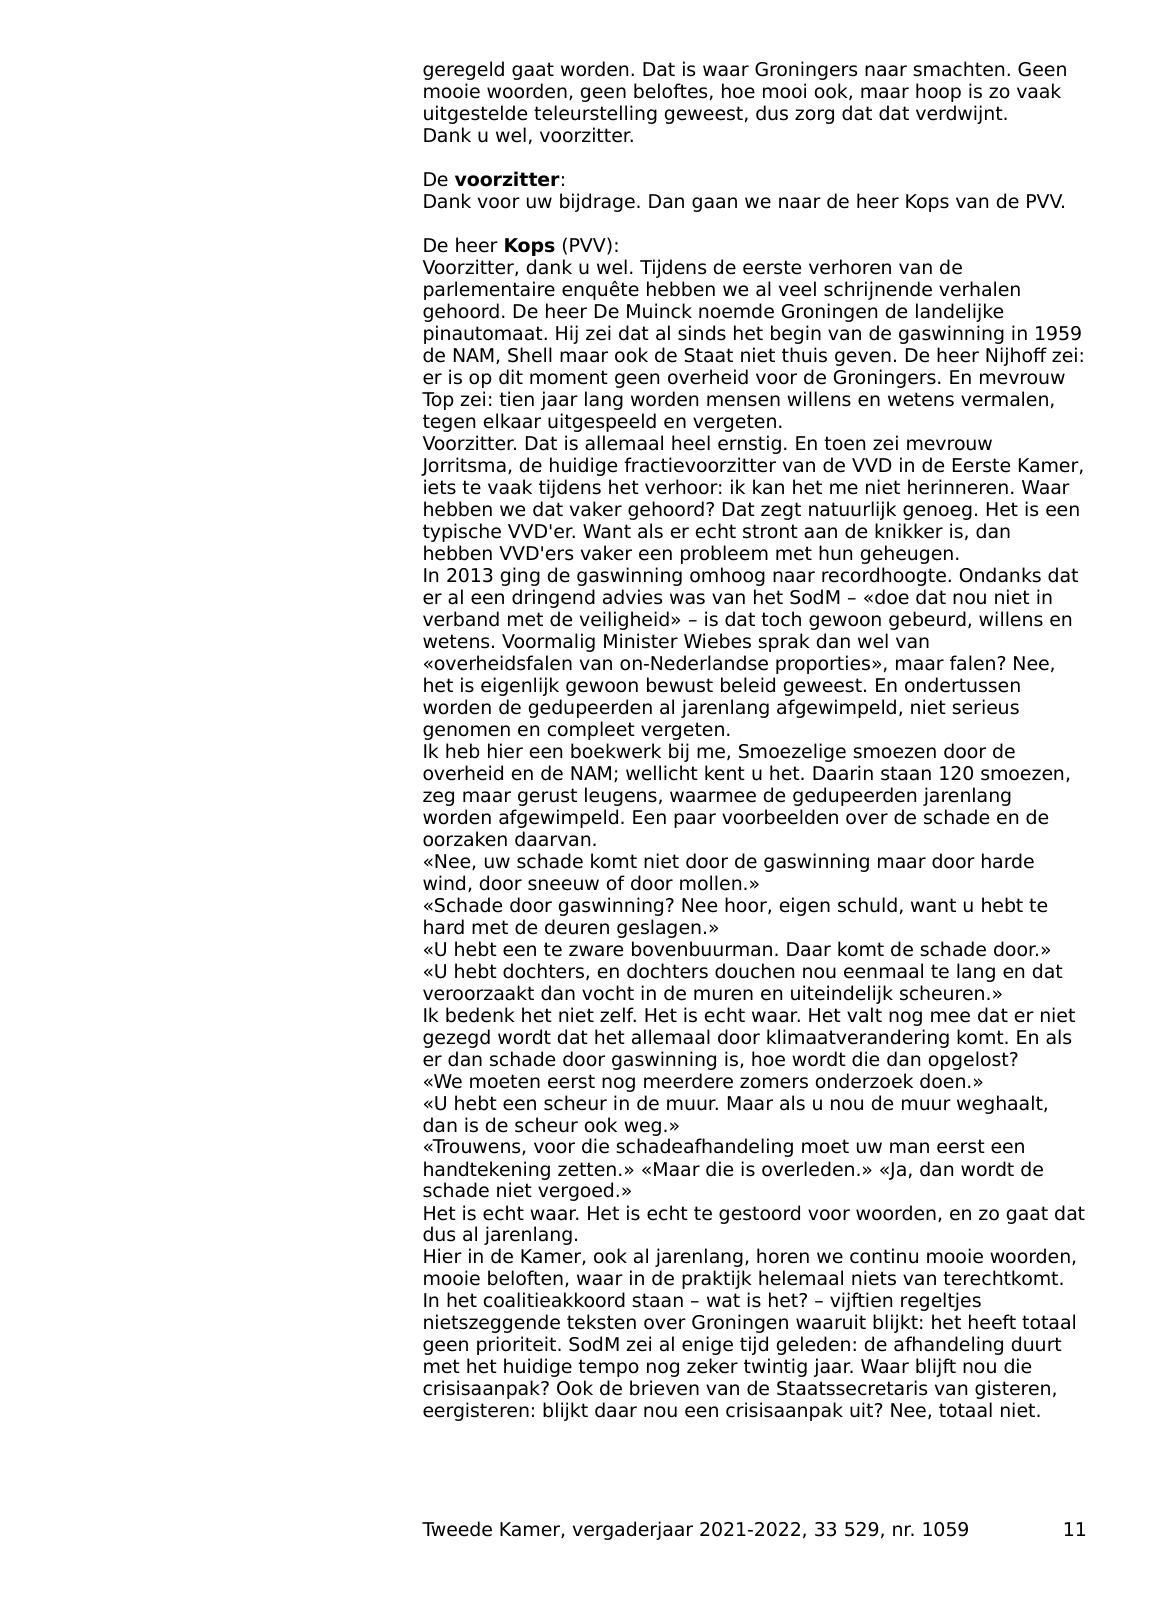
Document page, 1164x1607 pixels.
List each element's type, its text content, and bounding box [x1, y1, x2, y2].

text Dank u wel, voorzitter. [422, 125, 1087, 147]
text De heer Kops (PVV): [422, 235, 1087, 257]
text «We moeten eerst nog meerdere zomers onderzoek doen.» [422, 1071, 1087, 1092]
text Ik bedenk het niet zelf. Het is echt waar. Het valt nog mee dat er niet gezegd wordt dat het allemaal door klimaatverandering komt. En als er dan schade door gaswinning is, hoe wordt die dan opgelost? [422, 1004, 1087, 1071]
text geregeld gaat worden. Dat is waar Groningers naar smachten. Geen mooie woorden, geen beloftes, hoe mooi ook, maar hoop is zo vaak uitgestelde teleurstelling geweest, dus zorg dat dat verdwijnt. [422, 59, 1087, 125]
text «U hebt een te zware bovenbuurman. Daar komt de schade door.» [422, 939, 1087, 961]
text Ik heb hier een boekwerk bij me, Smoezelige smoezen door de overheid en de NAM; wellicht kent u het. Daarin staan 120 smoezen, zeg maar gerust leugens, waarmee de gedupeerden jarenlang worden afgewimpeld. Een paar voorbeelden over de schade en de oorzaken daarvan. [422, 741, 1087, 851]
text «U hebt dochters, en dochters douchen nou eenmaal te lang en dat veroorzaakt dan vocht in de muren en uiteindelijk scheuren.» [422, 961, 1087, 1004]
text «Trouwens, voor die schadeafhandeling moet uw man eerst een handtekening zetten.» «Maar die is overleden.» «Ja, dan wordt de schade niet vergoed.» [422, 1136, 1087, 1202]
text Hier in de Kamer, ook al jarenlang, horen we continu mooie woorden, mooie beloften, waar in de praktijk helemaal niets van terechtkomt. In het coalitieakkoord staan – wat is het? – vijftien regeltjes nietszeggende teksten over Groningen waaruit blijkt: het heeft totaal geen prioriteit. SodM zei al enige tijd geleden: de afhandeling duurt met het huidige tempo nog zeker twintig jaar. Waar blijft nou die crisisaanpak? Ook de brieven van de Staatssecretaris van gisteren, eergisteren: blijkt daar nou een crisisaanpak uit? Nee, totaal niet. [422, 1246, 1087, 1422]
text De voorzitter: [422, 169, 1087, 191]
text Voorzitter, dank u wel. Tijdens de eerste verhoren van de parlementaire enquête hebben we al veel schrijnende verhalen gehoord. De heer De Muinck noemde Groningen de landelijke pinautomaat. Hij zei dat al sinds het begin van de gaswinning in 1959 de NAM, Shell maar ook de Staat niet thuis geven. De heer Nijhoff zei: er is op dit moment geen overheid voor de Groningers. En mevrouw Top zei: tien jaar lang worden mensen willens en wetens vermalen, tegen elkaar uitgespeeld en vergeten. [422, 257, 1087, 433]
text «Schade door gaswinning? Nee hoor, eigen schuld, want u hebt te hard met de deuren geslagen.» [422, 895, 1087, 939]
text In 2013 ging de gaswinning omhoog naar recordhoogte. Ondanks dat er al een dringend advies was van het SodM – «doe dat nou niet in verband met de veiligheid» – is dat toch gewoon gebeurd, willens en wetens. Voormalig Minister Wiebes sprak dan wel van «overheidsfalen van on-Nederlandse proporties», maar falen? Nee, het is eigenlijk gewoon bewust beleid geweest. En ondertussen worden de gedupeerden al jarenlang afgewimpeld, niet serieus genomen en compleet vergeten. [422, 565, 1087, 741]
text Dank voor uw bijdrage. Dan gaan we naar de heer Kops van de PVV. [422, 191, 1087, 213]
text Het is echt waar. Het is echt te gestoord voor woorden, en zo gaat dat dus al jarenlang. [422, 1202, 1087, 1246]
text Voorzitter. Dat is allemaal heel ernstig. En toen zei mevrouw Jorritsma, de huidige fractievoorzitter van de VVD in de Eerste Kamer, iets te vaak tijdens het verhoor: ik kan het me niet herinneren. Waar hebben we dat vaker gehoord? Dat zegt natuurlijk genoeg. Het is een typische VVD'er. Want als er echt stront aan de knikker is, dan hebben VVD'ers vaker een probleem met hun geheugen. [422, 433, 1087, 565]
text «Nee, uw schade komt niet door de gaswinning maar door harde wind, door sneeuw of door mollen.» [422, 851, 1087, 895]
text «U hebt een scheur in de muur. Maar als u nou de muur weghaalt, dan is de scheur ook weg.» [422, 1092, 1087, 1136]
